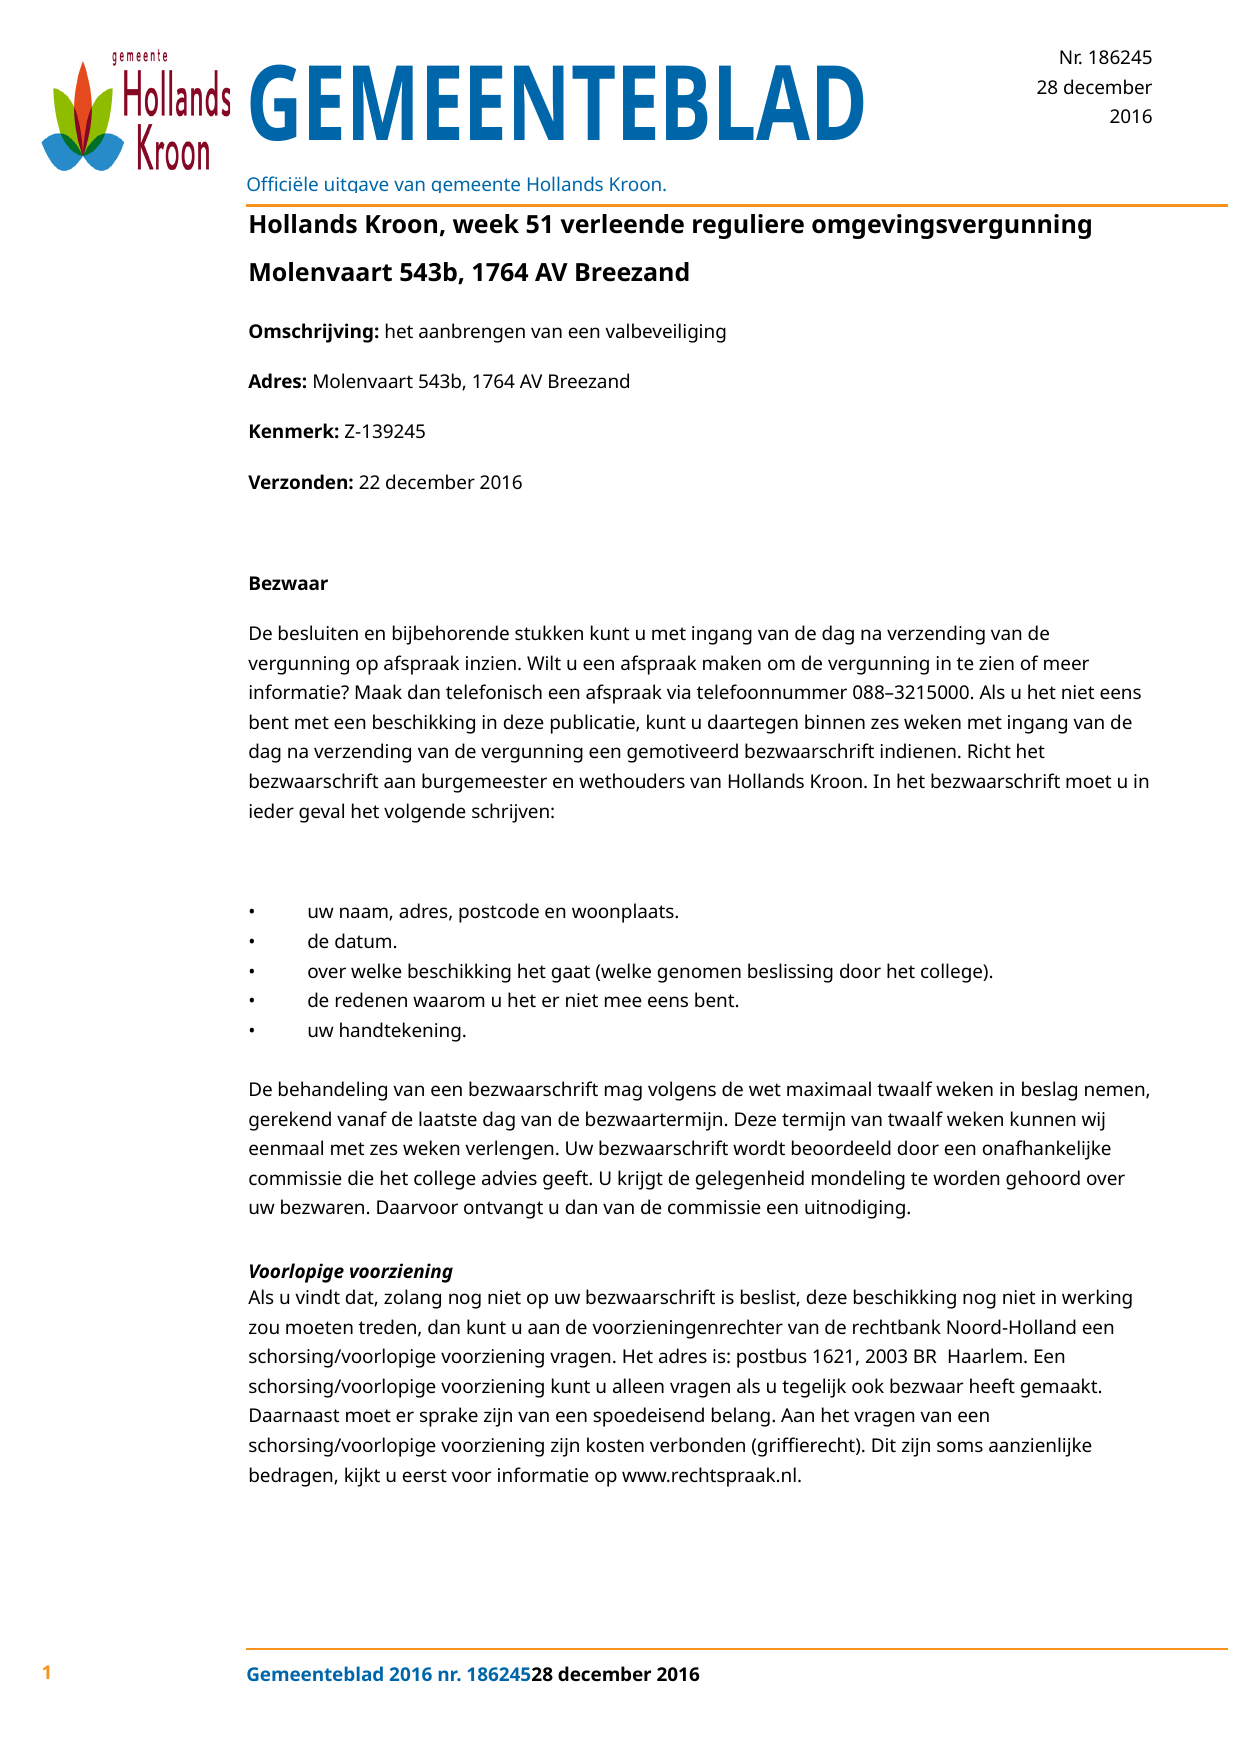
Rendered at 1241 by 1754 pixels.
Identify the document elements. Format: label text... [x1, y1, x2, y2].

text Omschrijving: het aanbrengen van een valbeveiliging [248, 318, 1152, 344]
list de redenen waarom u het er niet mee eens bent. [248, 987, 1152, 1013]
text Voorlopige voorziening [248, 1258, 1152, 1284]
list uw handtekening. [248, 1017, 1152, 1043]
picture [41, 47, 231, 172]
text De behandeling van een bezwaarschrift mag volgens de wet maximaal twaalf weken in beslag nemen, gerekend vanaf de laatste dag van de bezwaartermijn. Deze termijn van twaalf weken kunnen wij eenmaal met zes weken verlengen. Uw bezwaarschrift wordt beoordeeld door een onafhankelijke commissie die het college advies geeft. U krijgt de gelegenheid mondeling te worden gehoord over uw bezwaren. Daarvoor ontvangt u dan van de commissie een uitnodiging. [248, 1076, 1152, 1220]
text Bezwaar [248, 570, 1152, 596]
text Als u vindt dat, zolang nog niet op uw bezwaarschrift is beslist, deze beschikking nog niet in werking zou moeten treden, dan kunt u aan de voorzieningenrechter van de rechtbank Noord-Holland een schorsing/voorlopige voorziening vragen. Het adres is: postbus 1621, 2003 BR Haarlem. Een schorsing/voorlopige voorziening kunt u alleen vragen als u tegelijk ook bezwaar heeft gemaakt. Daarnaast moet er sprake zijn van een spoedeisend belang. Aan het vragen van een schorsing/voorlopige voorziening zijn kosten verbonden (griffierecht). Dit zijn soms aanzienlijke bedragen, kijkt u eerst voor informatie op www.rechtspraak.nl. [248, 1284, 1152, 1487]
list uw naam, adres, postcode en woonplaats. [248, 899, 1152, 924]
list over welke beschikking het gaat (welke genomen beslissing door het college). [248, 958, 1152, 984]
text Verzonden: 22 december 2016 [248, 469, 1152, 495]
text Adres: Molenvaart 543b, 1764 AV Breezand [248, 368, 1152, 394]
text De besluiten en bijbehorende stukken kunt u met ingang van de dag na verzending van de vergunning op afspraak inzien. Wilt u een afspraak maken om de vergunning in te zien of meer informatie? Maak dan telefonisch een afspraak via telefoonnummer 088–3215000. Als u het niet eens bent met een beschikking in deze publicatie, kunt u daartegen binnen zes weken met ingang van de dag na verzending van de vergunning een gemotiveerd bezwaarschrift indienen. Richt het bezwaarschrift aan burgemeester en wethouders van Hollands Kroon. In het bezwaarschrift moet u in ieder geval het volgende schrijven: [248, 620, 1152, 824]
text Kenmerk: Z-139245 [248, 419, 1152, 444]
list de datum. [248, 928, 1152, 954]
text Hollands Kroon, week 51 verleende reguliere omgevingsvergunning Molenvaart 543b, 1764 AV Breezand [248, 207, 1152, 288]
